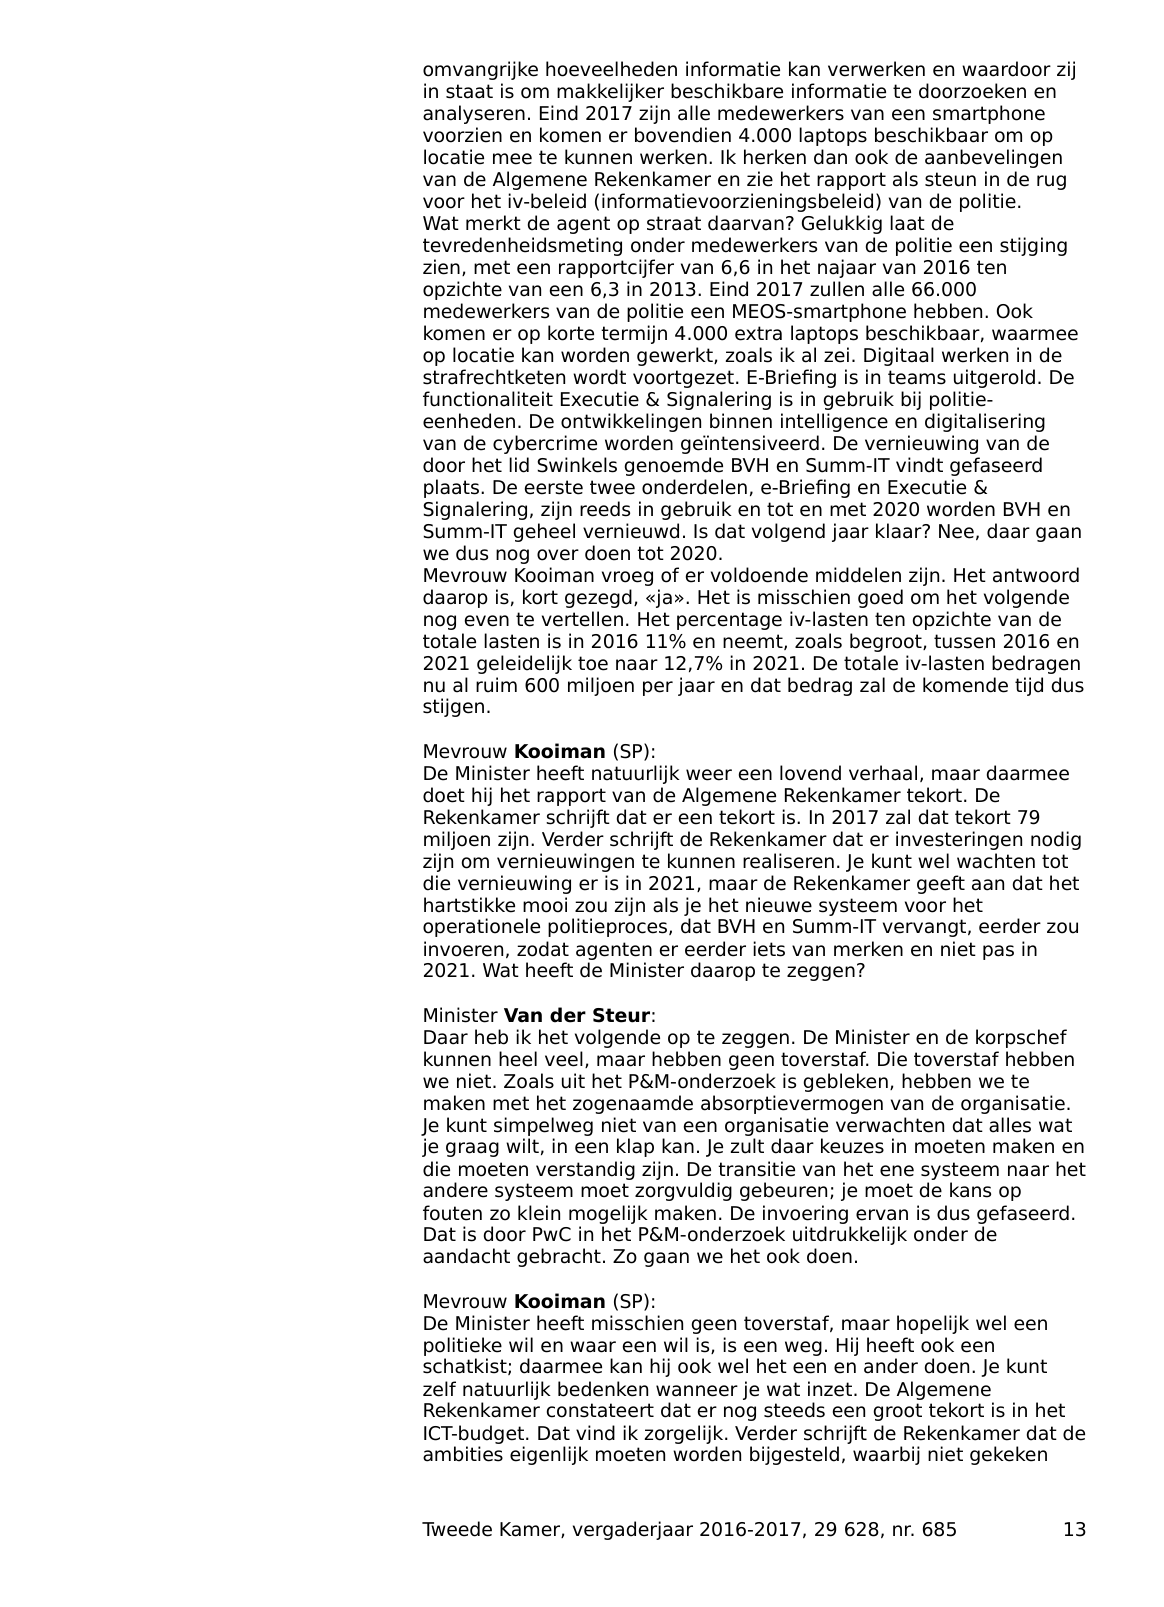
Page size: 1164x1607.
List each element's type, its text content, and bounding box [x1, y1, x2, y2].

text Wat merkt de agent op straat daarvan? Gelukkig laat de tevredenheidsmeting onder medewerkers van de politie een stijging zien, met een rapportcijfer van 6,6 in het najaar van 2016 ten opzichte van een 6,3 in 2013. Eind 2017 zullen alle 66.000 medewerkers van de politie een MEOS-smartphone hebben. Ook komen er op korte termijn 4.000 extra laptops beschikbaar, waarmee op locatie kan worden gewerkt, zoals ik al zei. Digitaal werken in de strafrechtketen wordt voortgezet. E-Briefing is in teams uitgerold. De functionaliteit Executie & Signalering is in gebruik bij politie-eenheden. De ontwikkelingen binnen intelligence en digitalisering van de cybercrime worden geïntensiveerd. De vernieuwing van de door het lid Swinkels genoemde BVH en Summ-IT vindt gefaseerd plaats. De eerste twee onderdelen, e-Briefing en Executie & Signalering, zijn reeds in gebruik en tot en met 2020 worden BVH en Summ-IT geheel vernieuwd. Is dat volgend jaar klaar? Nee, daar gaan we dus nog over doen tot 2020. [422, 213, 1087, 564]
text Mevrouw Kooiman vroeg of er voldoende middelen zijn. Het antwoord daarop is, kort gezegd, «ja». Het is misschien goed om het volgende nog even te vertellen. Het percentage iv-lasten ten opzichte van de totale lasten is in 2016 11% en neemt, zoals begroot, tussen 2016 en 2021 geleidelijk toe naar 12,7% in 2021. De totale iv-lasten bedragen nu al ruim 600 miljoen per jaar en dat bedrag zal de komende tijd dus stijgen. [422, 564, 1087, 718]
text Mevrouw Kooiman (SP): [422, 1291, 1087, 1312]
text Minister Van der Steur: [422, 1004, 1087, 1027]
text De Minister heeft misschien geen toverstaf, maar hopelijk wel een politieke wil en waar een wil is, is een weg. Hij heeft ook een schatkist; daarmee kan hij ook wel het een en ander doen. Je kunt zelf natuurlijk bedenken wanneer je wat inzet. De Algemene Rekenkamer constateert dat er nog steeds een groot tekort is in het ICT-budget. Dat vind ik zorgelijk. Verder schrijft de Rekenkamer dat de ambities eigenlijk moeten worden bijgesteld, waarbij niet gekeken [422, 1312, 1087, 1466]
text Mevrouw Kooiman (SP): [422, 741, 1087, 763]
text Daar heb ik het volgende op te zeggen. De Minister en de korpschef kunnen heel veel, maar hebben geen toverstaf. Die toverstaf hebben we niet. Zoals uit het P&M-onderzoek is gebleken, hebben we te maken met het zogenaamde absorptievermogen van de organisatie. Je kunt simpelweg niet van een organisatie verwachten dat alles wat je graag wilt, in een klap kan. Je zult daar keuzes in moeten maken en die moeten verstandig zijn. De transitie van het ene systeem naar het andere systeem moet zorgvuldig gebeuren; je moet de kans op fouten zo klein mogelijk maken. De invoering ervan is dus gefaseerd. Dat is door PwC in het P&M-onderzoek uitdrukkelijk onder de aandacht gebracht. Zo gaan we het ook doen. [422, 1027, 1087, 1268]
text omvangrijke hoeveelheden informatie kan verwerken en waardoor zij in staat is om makkelijker beschikbare informatie te doorzoeken en analyseren. Eind 2017 zijn alle medewerkers van een smartphone voorzien en komen er bovendien 4.000 laptops beschikbaar om op locatie mee te kunnen werken. Ik herken dan ook de aanbevelingen van de Algemene Rekenkamer en zie het rapport als steun in de rug voor het iv-beleid (informatievoorzieningsbeleid) van de politie. [422, 59, 1087, 213]
text De Minister heeft natuurlijk weer een lovend verhaal, maar daarmee doet hij het rapport van de Algemene Rekenkamer tekort. De Rekenkamer schrijft dat er een tekort is. In 2017 zal dat tekort 79 miljoen zijn. Verder schrijft de Rekenkamer dat er investeringen nodig zijn om vernieuwingen te kunnen realiseren. Je kunt wel wachten tot die vernieuwing er is in 2021, maar de Rekenkamer geeft aan dat het hartstikke mooi zou zijn als je het nieuwe systeem voor het operationele politieproces, dat BVH en Summ-IT vervangt, eerder zou invoeren, zodat agenten er eerder iets van merken en niet pas in 2021. Wat heeft de Minister daarop te zeggen? [422, 763, 1087, 982]
